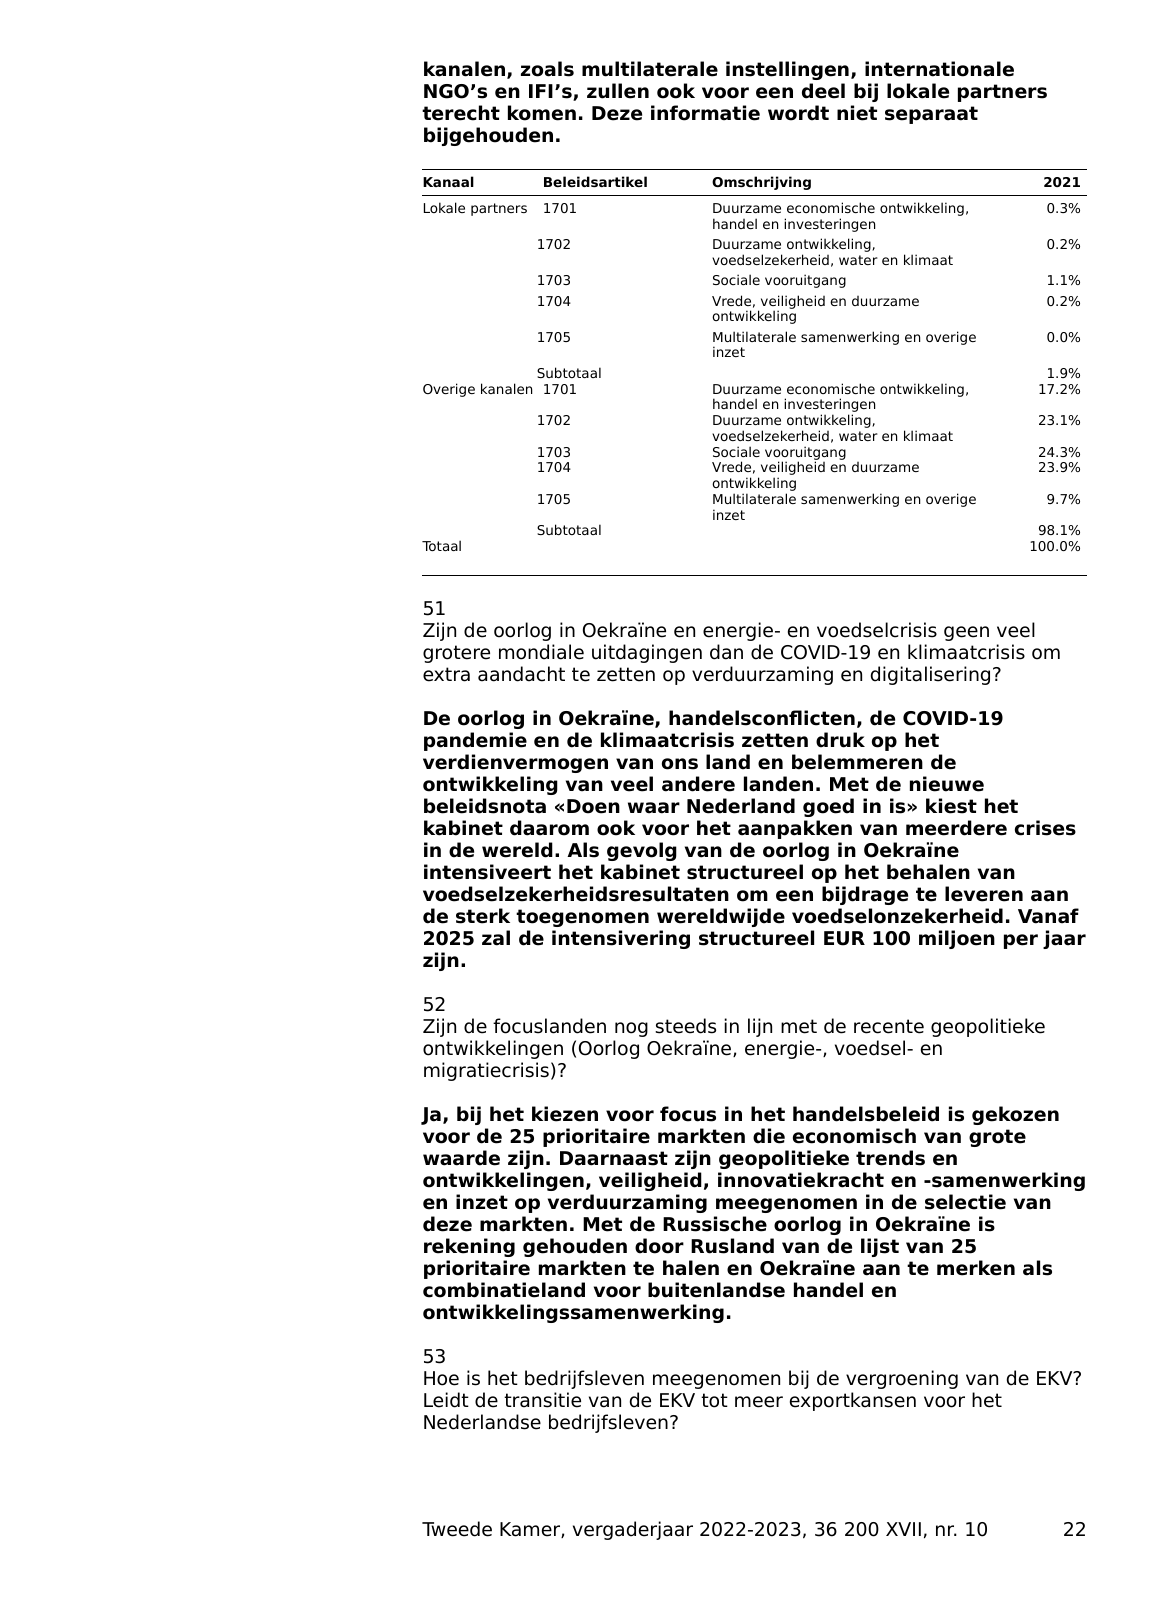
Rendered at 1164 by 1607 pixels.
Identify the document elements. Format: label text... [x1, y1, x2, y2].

table_cell 1704 [537, 289, 706, 325]
table_cell 0.0% [985, 325, 1087, 361]
table_cell 1702 [537, 413, 706, 444]
table_cell 1.1% [985, 268, 1087, 289]
table_header Kanaal [422, 170, 537, 195]
table_cell [985, 555, 1087, 575]
table_cell Vrede, veiligheid en duurzame ontwikkeling [706, 460, 984, 492]
table_cell 1701 [537, 381, 706, 413]
table_cell Vrede, veiligheid en duurzame ontwikkeling [706, 289, 984, 325]
table_cell 23.9% [985, 460, 1087, 492]
text Ja, bij het kiezen voor focus in het handelsbeleid is gekozen voor de 25 prioritaire markten die economisch van grote waarde zijn. Daarnaast zijn geopolitieke trends en ontwikkelingen, veiligheid, innovatiekracht en -samenwerking en inzet op verduurzaming meegenomen in de selectie van deze markten. Met de Russische oorlog in Oekraïne is rekening gehouden door Rusland van de lijst van 25 prioritaire markten te halen en Oekraïne aan te merken als combinatieland voor buitenlandse handel en ontwikkelingssamenwerking. [422, 1104, 1087, 1324]
table_cell 1703 [537, 444, 706, 460]
text kanalen, zoals multilaterale instellingen, internationale NGO’s en IFI’s, zullen ook voor een deel bij lokale partners terecht komen. Deze informatie wordt niet separaat bijgehouden. [422, 59, 1087, 147]
table_cell 0.2% [985, 232, 1087, 268]
table_cell 1701 [537, 196, 706, 232]
table_cell 0.2% [985, 289, 1087, 325]
table_cell Subtotaal [537, 361, 984, 381]
text 52 [422, 994, 1087, 1016]
table_cell 23.1% [985, 413, 1087, 444]
table_cell Sociale vooruitgang [706, 268, 984, 289]
table_cell 0.3% [985, 196, 1087, 232]
table_cell [422, 555, 984, 575]
table_cell Multilaterale samenwerking en overige inzet [706, 325, 984, 361]
text Zijn de oorlog in Oekraïne en energie- en voedselcrisis geen veel grotere mondiale uitdagingen dan de COVID-19 en klimaatcrisis om extra aandacht te zetten op verduurzaming en digitalisering? [422, 620, 1087, 686]
table_cell Totaal [422, 539, 984, 554]
text De oorlog in Oekraïne, handelsconflicten, de COVID-19 pandemie en de klimaatcrisis zetten druk op het verdienvermogen van ons land en belemmeren de ontwikkeling van veel andere landen. Met de nieuwe beleidsnota «Doen waar Nederland goed in is» kiest het kabinet daarom ook voor het aanpakken van meerdere crises in de wereld. Als gevolg van de oorlog in Oekraïne intensiveert het kabinet structureel op het behalen van voedselzekerheidsresultaten om een bijdrage te leveren aan de sterk toegenomen wereldwijde voedselonzekerheid. Vanaf 2025 zal de intensivering structureel EUR 100 miljoen per jaar zijn. [422, 708, 1087, 972]
table_cell 9.7% [985, 492, 1087, 523]
table_cell Multilaterale samenwerking en overige inzet [706, 492, 984, 523]
table_cell Subtotaal [537, 523, 984, 539]
text Hoe is het bedrijfsleven meegenomen bij de vergroening van de EKV? Leidt de transitie van de EKV tot meer exportkansen voor het Nederlandse bedrijfsleven? [422, 1368, 1087, 1434]
table_cell 1.9% [985, 361, 1087, 381]
table_cell 1704 [537, 460, 706, 492]
text Zijn de focuslanden nog steeds in lijn met de recente geopolitieke ontwikkelingen (Oorlog Oekraïne, energie-, voedsel- en migratiecrisis)? [422, 1016, 1087, 1082]
table_cell Lokale partners [422, 196, 537, 381]
text 51 [422, 598, 1087, 620]
table_cell 98.1% [985, 523, 1087, 539]
table_cell Sociale vooruitgang [706, 444, 984, 460]
table_cell 1703 [537, 268, 706, 289]
table_cell 1705 [537, 325, 706, 361]
table_cell 1702 [537, 232, 706, 268]
table_cell Duurzame ontwikkeling, voedselzekerheid, water en klimaat [706, 413, 984, 444]
table_header 2021 [985, 170, 1087, 195]
table_cell Overige kanalen [422, 381, 537, 539]
text 53 [422, 1346, 1087, 1368]
table_cell 100.0% [985, 539, 1087, 554]
table_cell Duurzame economische ontwikkeling, handel en investeringen [706, 196, 984, 232]
table_cell 17.2% [985, 381, 1087, 413]
table_header Omschrijving [706, 170, 984, 195]
table_cell 24.3% [985, 444, 1087, 460]
table_header Beleidsartikel [537, 170, 706, 195]
table_cell Duurzame ontwikkeling, voedselzekerheid, water en klimaat [706, 232, 984, 268]
table_cell Duurzame economische ontwikkeling, handel en investeringen [706, 381, 984, 413]
table_cell 1705 [537, 492, 706, 523]
